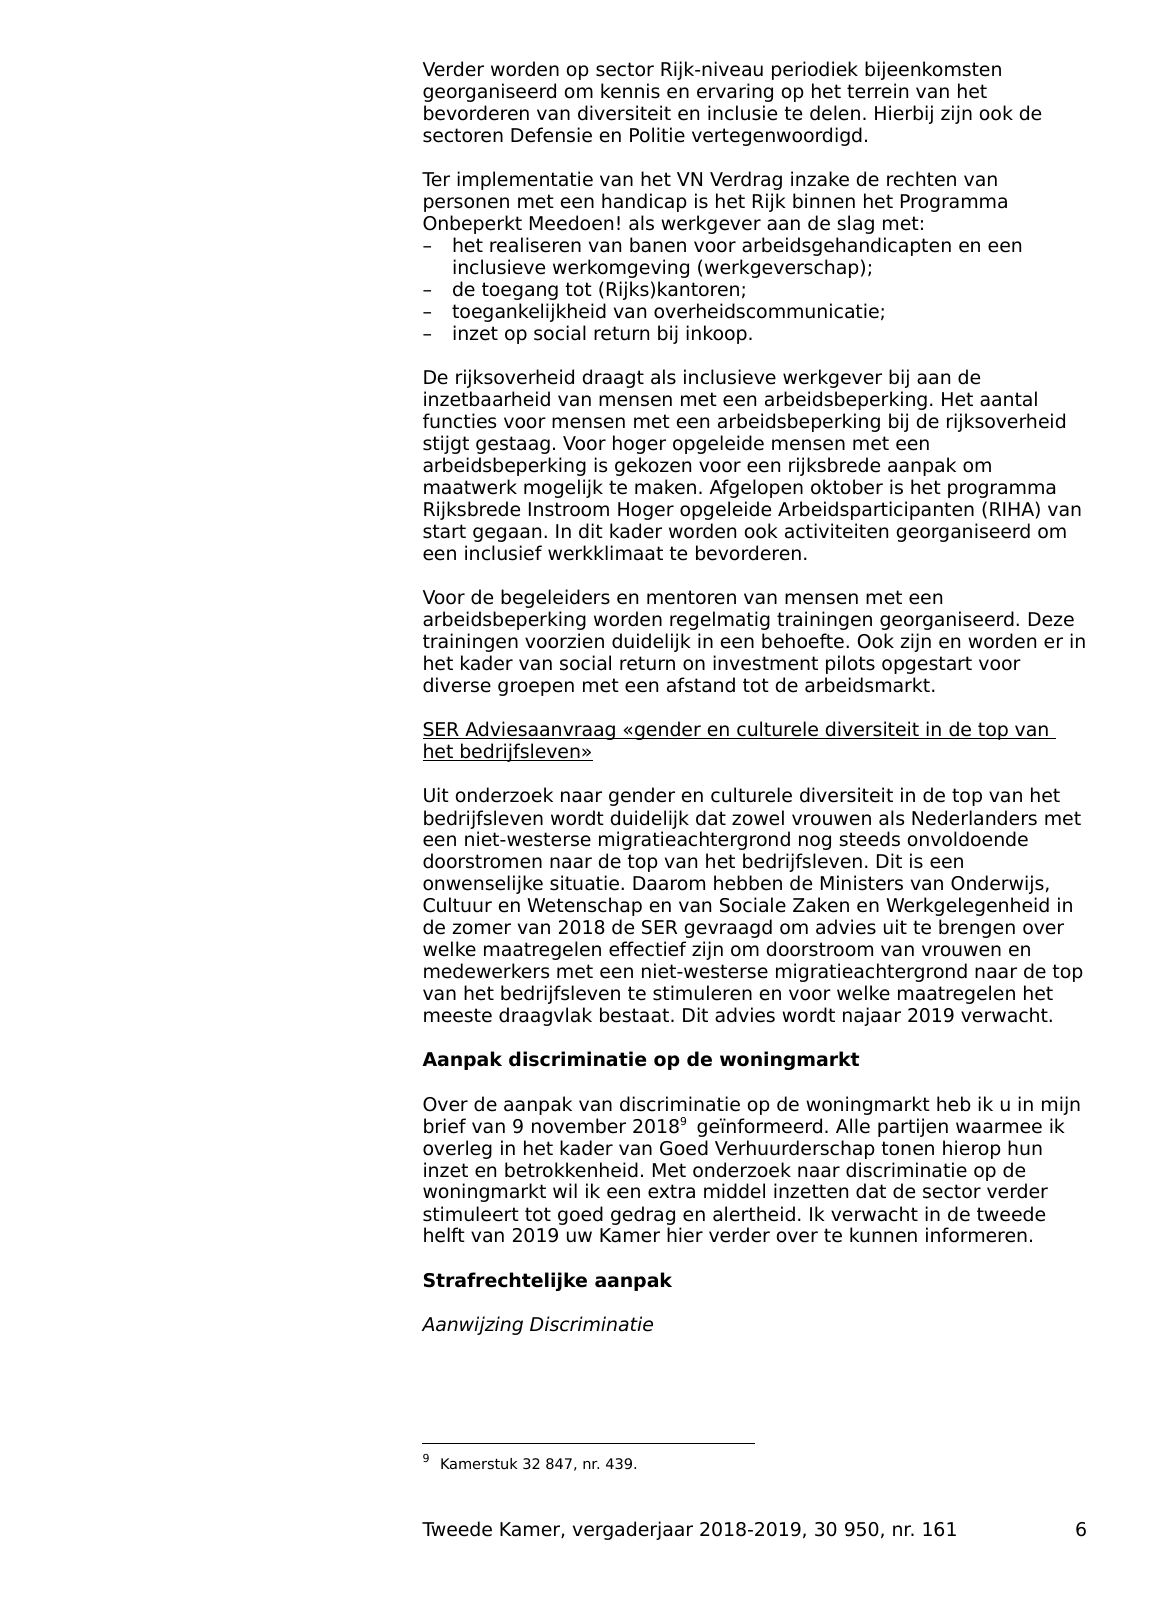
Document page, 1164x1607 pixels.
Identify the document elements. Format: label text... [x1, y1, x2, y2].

text – de toegang tot (Rijks)kantoren; [422, 279, 1087, 301]
subtitle Aanpak discriminatie op de woningmarkt [422, 1049, 1087, 1071]
text Ter implementatie van het VN Verdrag inzake de rechten van personen met een handicap is het Rijk binnen het Programma Onbeperkt Meedoen! als werkgever aan de slag met: [422, 169, 1087, 235]
text De rijksoverheid draagt als inclusieve werkgever bij aan de inzetbaarheid van mensen met een arbeidsbeperking. Het aantal functies voor mensen met een arbeidsbeperking bij de rijksoverheid stijgt gestaag. Voor hoger opgeleide mensen met een arbeidsbeperking is gekozen voor een rijksbrede aanpak om maatwerk mogelijk te maken. Afgelopen oktober is het programma Rijksbrede Instroom Hoger opgeleide Arbeidsparticipanten (RIHA) van start gegaan. In dit kader worden ook activiteiten georganiseerd om een inclusief werkklimaat te bevorderen. [422, 367, 1087, 565]
text – het realiseren van banen voor arbeidsgehandicapten en een inclusieve werkomgeving (werkgeverschap); [422, 235, 1087, 279]
subtitle SER Adviesaanvraag «gender en culturele diversiteit in de top van het bedrijfsleven» [422, 719, 1087, 763]
subtitle Strafrechtelijke aanpak [422, 1269, 1087, 1292]
text Kamerstuk 32 847, nr. 439. [422, 1452, 1087, 1474]
text Voor de begeleiders en mentoren van mensen met een arbeidsbeperking worden regelmatig trainingen georganiseerd. Deze trainingen voorzien duidelijk in een behoefte. Ook zijn en worden er in het kader van social return on investment pilots opgestart voor diverse groepen met een afstand tot de arbeidsmarkt. [422, 587, 1087, 697]
subtitle Aanwijzing Discriminatie [422, 1314, 1087, 1336]
text Uit onderzoek naar gender en culturele diversiteit in de top van het bedrijfsleven wordt duidelijk dat zowel vrouwen als Nederlanders met een niet-westerse migratieachtergrond nog steeds onvoldoende doorstromen naar de top van het bedrijfsleven. Dit is een onwenselijke situatie. Daarom hebben de Ministers van Onderwijs, Cultuur en Wetenschap en van Sociale Zaken en Werkgelegenheid in de zomer van 2018 de SER gevraagd om advies uit te brengen over welke maatregelen effectief zijn om doorstroom van vrouwen en medewerkers met een niet-westerse migratieachtergrond naar de top van het bedrijfsleven te stimuleren en voor welke maatregelen het meeste draagvlak bestaat. Dit advies wordt najaar 2019 verwacht. [422, 785, 1087, 1027]
text Over de aanpak van discriminatie op de woningmarkt heb ik u in mijn brief van 9 november 2018 geïnformeerd. Alle partijen waarmee ik overleg in het kader van Goed Verhuurderschap tonen hierop hun inzet en betrokkenheid. Met onderzoek naar discriminatie op de woningmarkt wil ik een extra middel inzetten dat de sector verder stimuleert tot goed gedrag en alertheid. Ik verwacht in de tweede helft van 2019 uw Kamer hier verder over te kunnen informeren. [422, 1093, 1087, 1247]
text – inzet op social return bij inkoop. [422, 323, 1087, 345]
text Verder worden op sector Rijk-niveau periodiek bijeenkomsten georganiseerd om kennis en ervaring op het terrein van het bevorderen van diversiteit en inclusie te delen. Hierbij zijn ook de sectoren Defensie en Politie vertegenwoordigd. [422, 59, 1087, 147]
text – toegankelijkheid van overheidscommunicatie; [422, 301, 1087, 323]
